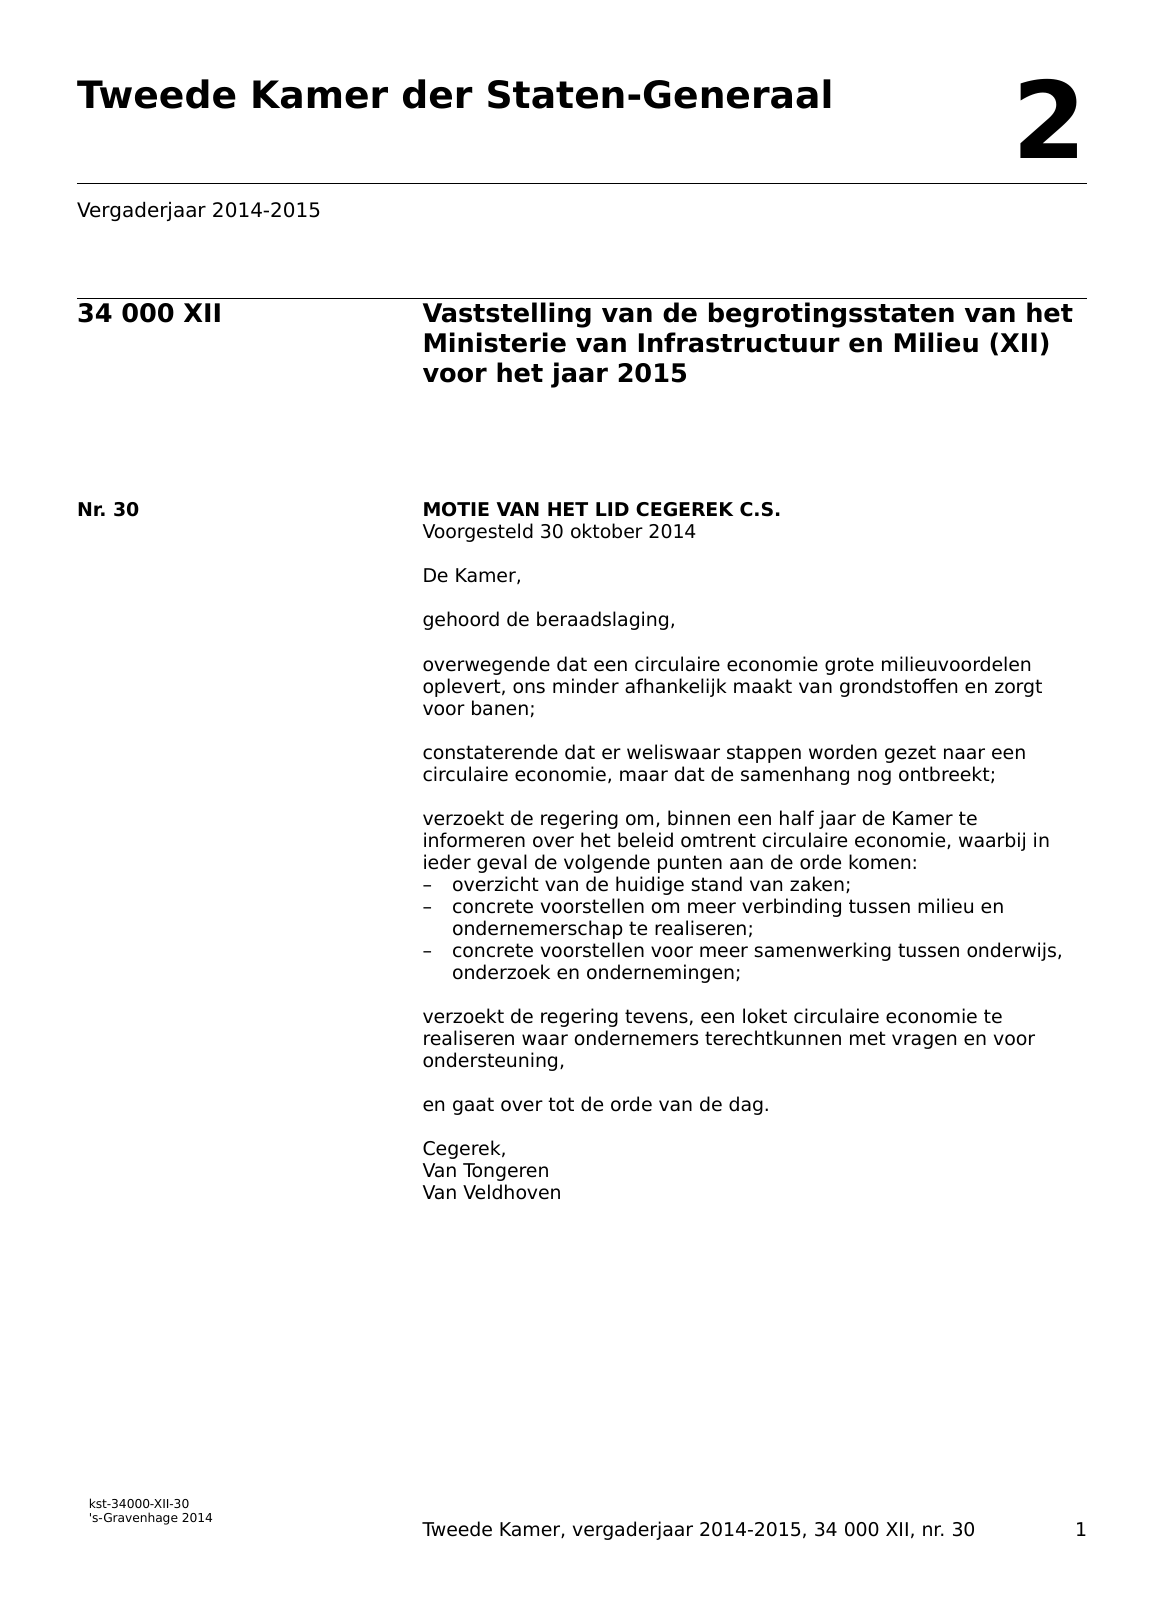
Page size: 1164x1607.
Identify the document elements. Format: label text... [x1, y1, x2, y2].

text – concrete voorstellen voor meer samenwerking tussen onderwijs, onderzoek en ondernemingen; [422, 940, 1087, 984]
text kst-34000-XII-30 [88, 1497, 323, 1511]
text Voorgesteld 30 oktober 2014 [422, 521, 1087, 543]
text verzoekt de regering tevens, een loket circulaire economie te realiseren waar ondernemers terechtkunnen met vragen en voor ondersteuning, [422, 1006, 1087, 1072]
table_header Tweede Kamer der Staten-Generaal [77, 59, 886, 183]
text Van Tongeren [422, 1160, 1087, 1182]
table_cell Vergaderjaar 2014-2015 [77, 184, 1087, 298]
text Van Veldhoven [422, 1182, 1087, 1204]
text Cegerek, [422, 1138, 1087, 1160]
text – overzicht van de huidige stand van zaken; [422, 874, 1087, 896]
text – concrete voorstellen om meer verbinding tussen milieu en ondernemerschap te realiseren; [422, 896, 1087, 940]
text constaterende dat er weliswaar stappen worden gezet naar een circulaire economie, maar dat de samenhang nog ontbreekt; [422, 742, 1087, 786]
table_header 2 [886, 59, 1087, 183]
text De Kamer, [422, 565, 1087, 587]
text en gaat over tot de orde van de dag. [422, 1094, 1087, 1116]
subtitle Nr. 30 MOTIE VAN HET LID CEGEREK C.S. [77, 499, 1087, 521]
text 's-Gravenhage 2014 [88, 1511, 323, 1525]
text gehoord de beraadslaging, [422, 609, 1087, 631]
text overwegende dat een circulaire economie grote milieuvoordelen oplevert, ons minder afhankelijk maakt van grondstoffen en zorgt voor banen; [422, 653, 1087, 719]
subtitle 34 000 XII Vaststelling van de begrotingsstaten van het Ministerie van Infrastructuur en Milieu (XII) voor het jaar 2015 [77, 299, 1087, 388]
text verzoekt de regering om, binnen een half jaar de Kamer te informeren over het beleid omtrent circulaire economie, waarbij in ieder geval de volgende punten aan de orde komen: [422, 808, 1087, 874]
